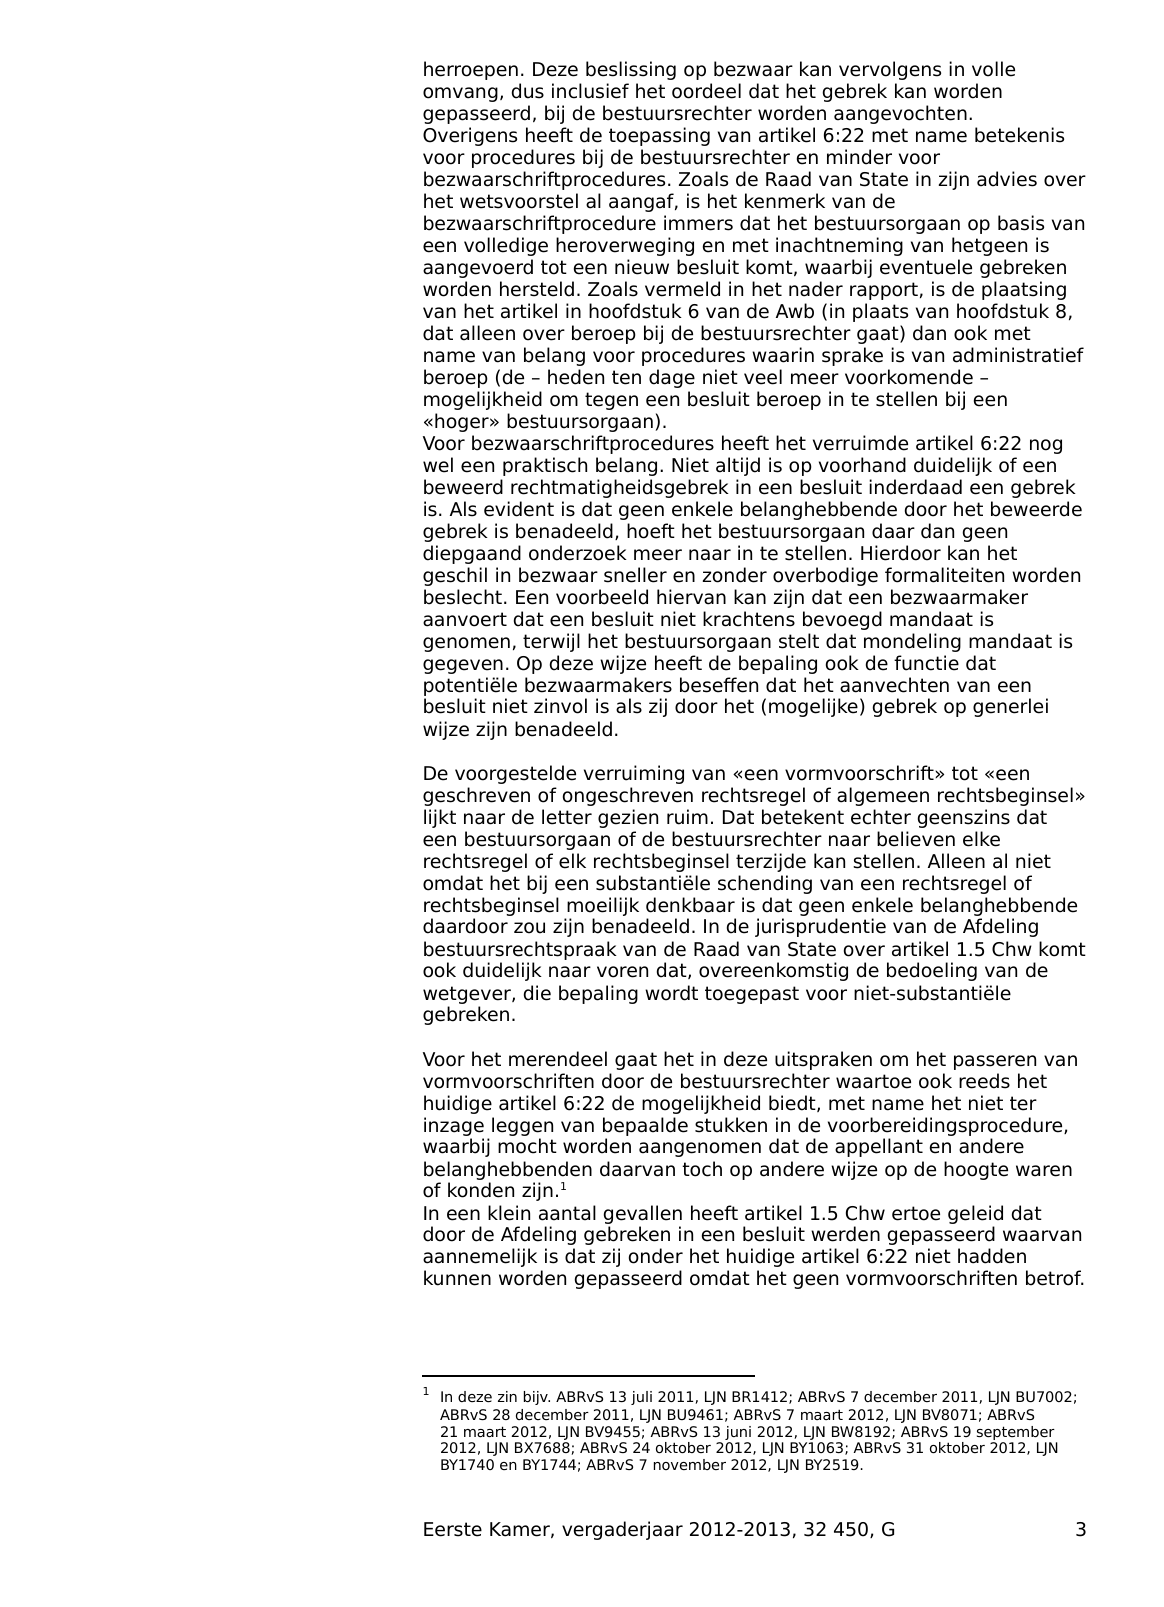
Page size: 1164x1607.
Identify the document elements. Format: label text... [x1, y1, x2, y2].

text Overigens heeft de toepassing van artikel 6:22 met name betekenis voor procedures bij de bestuursrechter en minder voor bezwaarschriftprocedures. Zoals de Raad van State in zijn advies over het wetsvoorstel al aangaf, is het kenmerk van de bezwaarschriftprocedure immers dat het bestuursorgaan op basis van een volledige heroverweging en met inachtneming van hetgeen is aangevoerd tot een nieuw besluit komt, waarbij eventuele gebreken worden hersteld. Zoals vermeld in het nader rapport, is de plaatsing van het artikel in hoofdstuk 6 van de Awb (in plaats van hoofdstuk 8, dat alleen over beroep bij de bestuursrechter gaat) dan ook met name van belang voor procedures waarin sprake is van administratief beroep (de – heden ten dage niet veel meer voorkomende – mogelijkheid om tegen een besluit beroep in te stellen bij een «hoger» bestuursorgaan). [422, 125, 1087, 433]
text herroepen. Deze beslissing op bezwaar kan vervolgens in volle omvang, dus inclusief het oordeel dat het gebrek kan worden gepasseerd, bij de bestuursrechter worden aangevochten. [422, 59, 1087, 125]
text Voor bezwaarschriftprocedures heeft het verruimde artikel 6:22 nog wel een praktisch belang. Niet altijd is op voorhand duidelijk of een beweerd rechtmatigheidsgebrek in een besluit inderdaad een gebrek is. Als evident is dat geen enkele belanghebbende door het beweerde gebrek is benadeeld, hoeft het bestuursorgaan daar dan geen diepgaand onderzoek meer naar in te stellen. Hierdoor kan het geschil in bezwaar sneller en zonder overbodige formaliteiten worden beslecht. Een voorbeeld hiervan kan zijn dat een bezwaarmaker aanvoert dat een besluit niet krachtens bevoegd mandaat is genomen, terwijl het bestuursorgaan stelt dat mondeling mandaat is gegeven. Op deze wijze heeft de bepaling ook de functie dat potentiële bezwaarmakers beseffen dat het aanvechten van een besluit niet zinvol is als zij door het (mogelijke) gebrek op generlei wijze zijn benadeeld. [422, 433, 1087, 740]
text Voor het merendeel gaat het in deze uitspraken om het passeren van vormvoorschriften door de bestuursrechter waartoe ook reeds het huidige artikel 6:22 de mogelijkheid biedt, met name het niet ter inzage leggen van bepaalde stukken in de voorbereidingsprocedure, waarbij mocht worden aangenomen dat de appellant en andere belanghebbenden daarvan toch op andere wijze op de hoogte waren of konden zijn. [422, 1048, 1087, 1202]
text In een klein aantal gevallen heeft artikel 1.5 Chw ertoe geleid dat door de Afdeling gebreken in een besluit werden gepasseerd waarvan aannemelijk is dat zij onder het huidige artikel 6:22 niet hadden kunnen worden gepasseerd omdat het geen vormvoorschriften betrof. [422, 1202, 1087, 1290]
text In deze zin bijv. ABRvS 13 juli 2011, LJN BR1412; ABRvS 7 december 2011, LJN BU7002; ABRvS 28 december 2011, LJN BU9461; ABRvS 7 maart 2012, LJN BV8071; ABRvS 21 maart 2012, LJN BV9455; ABRvS 13 juni 2012, LJN BW8192; ABRvS 19 september 2012, LJN BX7688; ABRvS 24 oktober 2012, LJN BY1063; ABRvS 31 oktober 2012, LJN BY1740 en BY1744; ABRvS 7 november 2012, LJN BY2519. [422, 1385, 1087, 1474]
text De voorgestelde verruiming van «een vormvoorschrift» tot «een geschreven of ongeschreven rechtsregel of algemeen rechtsbeginsel» lijkt naar de letter gezien ruim. Dat betekent echter geenszins dat een bestuursorgaan of de bestuursrechter naar believen elke rechtsregel of elk rechtsbeginsel terzijde kan stellen. Alleen al niet omdat het bij een substantiële schending van een rechtsregel of rechtsbeginsel moeilijk denkbaar is dat geen enkele belanghebbende daardoor zou zijn benadeeld. In de jurisprudentie van de Afdeling bestuursrechtspraak van de Raad van State over artikel 1.5 Chw komt ook duidelijk naar voren dat, overeenkomstig de bedoeling van de wetgever, die bepaling wordt toegepast voor niet-substantiële gebreken. [422, 763, 1087, 1026]
